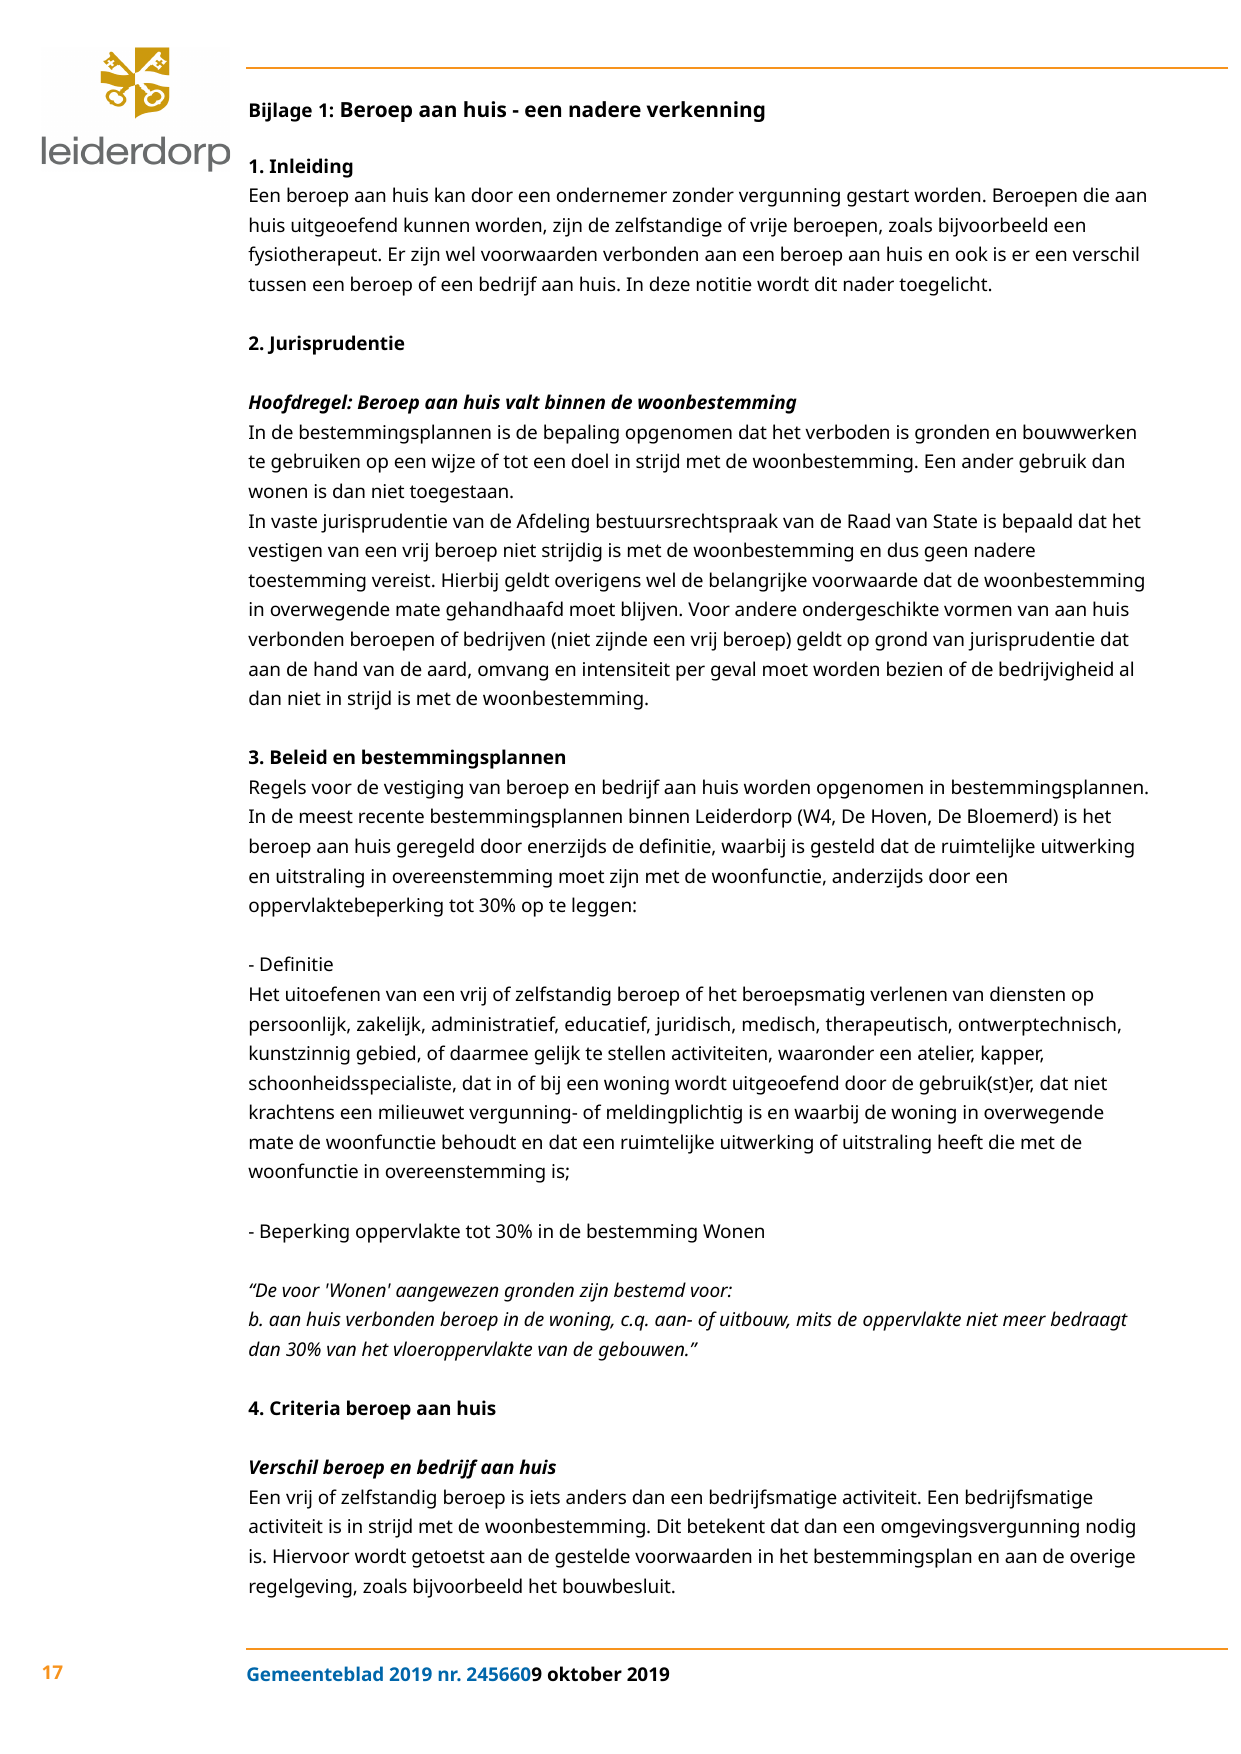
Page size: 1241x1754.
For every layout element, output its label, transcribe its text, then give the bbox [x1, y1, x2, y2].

text Bijlage 1: Beroep aan huis - een nadere verkenning [248, 95, 1152, 123]
text 2. Jurisprudentie [248, 330, 1152, 356]
text Een vrij of zelfstandig beroep is iets anders dan een bedrijfsmatige activiteit. Een bedrijfsmatige activiteit is in strijd met de woonbestemming. Dit betekent dat dan een omgevingsvergunning nodig is. Hiervoor wordt getoetst aan de gestelde voorwaarden in het bestemmingsplan en aan de overige regelgeving, zoals bijvoorbeeld het bouwbesluit. [248, 1484, 1152, 1599]
text 1. Inleiding [248, 153, 1152, 179]
text Regels voor de vestiging van beroep en bedrijf aan huis worden opgenomen in bestemmingsplannen. In de meest recente bestemmingsplannen binnen Leiderdorp (W4, De Hoven, De Bloemerd) is het beroep aan huis geregeld door enerzijds de definitie, waarbij is gesteld dat de ruimtelijke uitwerking en uitstraling in overeenstemming moet zijn met de woonfunctie, anderzijds door een oppervlaktebeperking tot 30% op te leggen: [248, 774, 1152, 918]
text Hoofdregel: Beroep aan huis valt binnen de woonbestemming [248, 389, 1152, 415]
text 3. Beleid en bestemmingsplannen [248, 744, 1152, 770]
text “De voor 'Wonen' aangewezen gronden zijn bestemd voor: [248, 1277, 1152, 1303]
text 4. Criteria beroep aan huis [248, 1395, 1152, 1421]
text In vaste jurisprudentie van de Afdeling bestuursrechtspraak van de Raad van State is bepaald dat het vestigen van een vrij beroep niet strijdig is met de woonbestemming en dus geen nadere toestemming vereist. Hierbij geldt overigens wel de belangrijke voorwaarde dat de woonbestemming in overwegende mate gehandhaafd moet blijven. Voor andere ondergeschikte vormen van aan huis verbonden beroepen of bedrijven (niet zijnde een vrij beroep) geldt op grond van jurisprudentie dat aan de hand van de aard, omvang en intensiteit per geval moet worden bezien of de bedrijvigheid al dan niet in strijd is met de woonbestemming. [248, 508, 1152, 711]
text - Definitie [248, 952, 1152, 977]
text Het uitoefenen van een vrij of zelfstandig beroep of het beroepsmatig verlenen van diensten op persoonlijk, zakelijk, administratief, educatief, juridisch, medisch, therapeutisch, ontwerptechnisch, kunstzinnig gebied, of daarmee gelijk te stellen activiteiten, waaronder een atelier, kapper, schoonheidsspecialiste, dat in of bij een woning wordt uitgeoefend door de gebruik(st)er, dat niet krachtens een milieuwet vergunning- of meldingplichtig is en waarbij de woning in overwegende mate de woonfunctie behoudt en dat een ruimtelijke uitwerking of uitstraling heeft die met de woonfunctie in overeenstemming is; [248, 981, 1152, 1184]
text b. aan huis verbonden beroep in de woning, c.q. aan- of uitbouw, mits de oppervlakte niet meer bedraagt dan 30% van het vloeroppervlakte van de gebouwen.” [248, 1307, 1152, 1362]
text Een beroep aan huis kan door een ondernemer zonder vergunning gestart worden. Beroepen die aan huis uitgeoefend kunnen worden, zijn de zelfstandige of vrije beroepen, zoals bijvoorbeeld een fysiotherapeut. Er zijn wel voorwaarden verbonden aan een beroep aan huis en ook is er een verschil tussen een beroep of een bedrijf aan huis. In deze notitie wordt dit nader toegelicht. [248, 182, 1152, 297]
picture [41, 47, 231, 172]
text Verschil beroep en bedrijf aan huis [248, 1454, 1152, 1480]
text In de bestemmingsplannen is de bepaling opgenomen dat het verboden is gronden en bouwwerken te gebruiken op een wijze of tot een doel in strijd met de woonbestemming. Een ander gebruik dan wonen is dan niet toegestaan. [248, 419, 1152, 504]
text - Beperking oppervlakte tot 30% in de bestemming Wonen [248, 1218, 1152, 1244]
